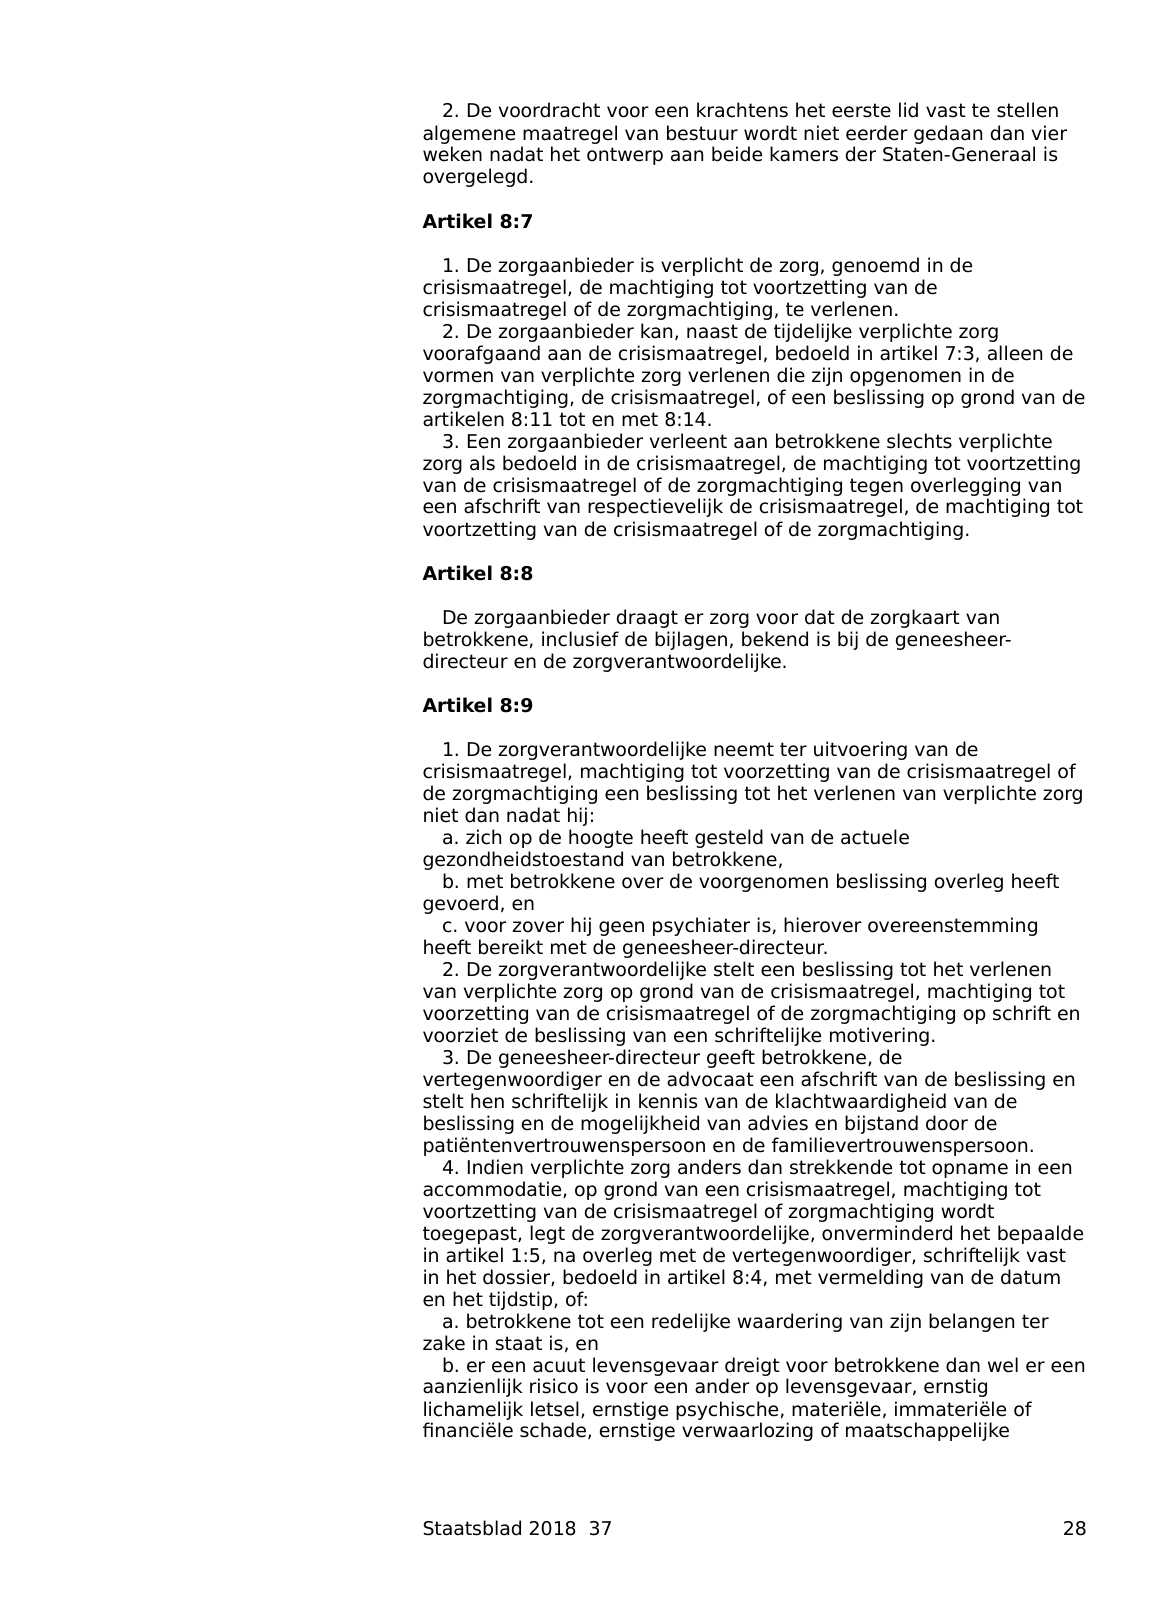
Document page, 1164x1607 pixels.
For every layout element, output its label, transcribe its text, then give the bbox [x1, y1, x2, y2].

text 2. De voordracht voor een krachtens het eerste lid vast te stellen algemene maatregel van bestuur wordt niet eerder gedaan dan vier weken nadat het ontwerp aan beide kamers der Staten-Generaal is overgelegd. [422, 100, 1087, 188]
text b. met betrokkene over de voorgenomen beslissing overleg heeft gevoerd, en [422, 871, 1087, 915]
text b. er een acuut levensgevaar dreigt voor betrokkene dan wel er een aanzienlijk risico is voor een ander op levensgevaar, ernstig lichamelijk letsel, ernstige psychische, materiële, immateriële of financiële schade, ernstige verwaarlozing of maatschappelijke [422, 1354, 1087, 1442]
text 4. Indien verplichte zorg anders dan strekkende tot opname in een accommodatie, op grond van een crisismaatregel, machtiging tot voortzetting van de crisismaatregel of zorgmachtiging wordt toegepast, legt de zorgverantwoordelijke, onverminderd het bepaalde in artikel 1:5, na overleg met de vertegenwoordiger, schriftelijk vast in het dossier, bedoeld in artikel 8:4, met vermelding van de datum en het tijdstip, of: [422, 1157, 1087, 1311]
text 3. De geneesheer-directeur geeft betrokkene, de vertegenwoordiger en de advocaat een afschrift van de beslissing en stelt hen schriftelijk in kennis van de klachtwaardigheid van de beslissing en de mogelijkheid van advies en bijstand door de patiëntenvertrouwenspersoon en de familievertrouwenspersoon. [422, 1047, 1087, 1157]
text De zorgaanbieder draagt er zorg voor dat de zorgkaart van betrokkene, inclusief de bijlagen, bekend is bij de geneesheer-directeur en de zorgverantwoordelijke. [422, 607, 1087, 673]
text c. voor zover hij geen psychiater is, hierover overeenstemming heeft bereikt met de geneesheer-directeur. [422, 915, 1087, 959]
subtitle Artikel 8:8 [422, 563, 1087, 584]
text 2. De zorgaanbieder kan, naast de tijdelijke verplichte zorg voorafgaand aan de crisismaatregel, bedoeld in artikel 7:3, alleen de vormen van verplichte zorg verlenen die zijn opgenomen in de zorgmachtiging, de crisismaatregel, of een beslissing op grond van de artikelen 8:11 tot en met 8:14. [422, 321, 1087, 431]
text 2. De zorgverantwoordelijke stelt een beslissing tot het verlenen van verplichte zorg op grond van de crisismaatregel, machtiging tot voorzetting van de crisismaatregel of de zorgmachtiging op schrift en voorziet de beslissing van een schriftelijke motivering. [422, 959, 1087, 1047]
text 3. Een zorgaanbieder verleent aan betrokkene slechts verplichte zorg als bedoeld in de crisismaatregel, de machtiging tot voortzetting van de crisismaatregel of de zorgmachtiging tegen overlegging van een afschrift van respectievelijk de crisismaatregel, de machtiging tot voortzetting van de crisismaatregel of de zorgmachtiging. [422, 431, 1087, 540]
text a. betrokkene tot een redelijke waardering van zijn belangen ter zake in staat is, en [422, 1311, 1087, 1354]
subtitle Artikel 8:7 [422, 211, 1087, 232]
text 1. De zorgverantwoordelijke neemt ter uitvoering van de crisismaatregel, machtiging tot voorzetting van de crisismaatregel of de zorgmachtiging een beslissing tot het verlenen van verplichte zorg niet dan nadat hij: [422, 739, 1087, 827]
text 1. De zorgaanbieder is verplicht de zorg, genoemd in de crisismaatregel, de machtiging tot voortzetting van de crisismaatregel of de zorgmachtiging, te verlenen. [422, 255, 1087, 321]
text a. zich op de hoogte heeft gesteld van de actuele gezondheidstoestand van betrokkene, [422, 827, 1087, 871]
subtitle Artikel 8:9 [422, 695, 1087, 717]
